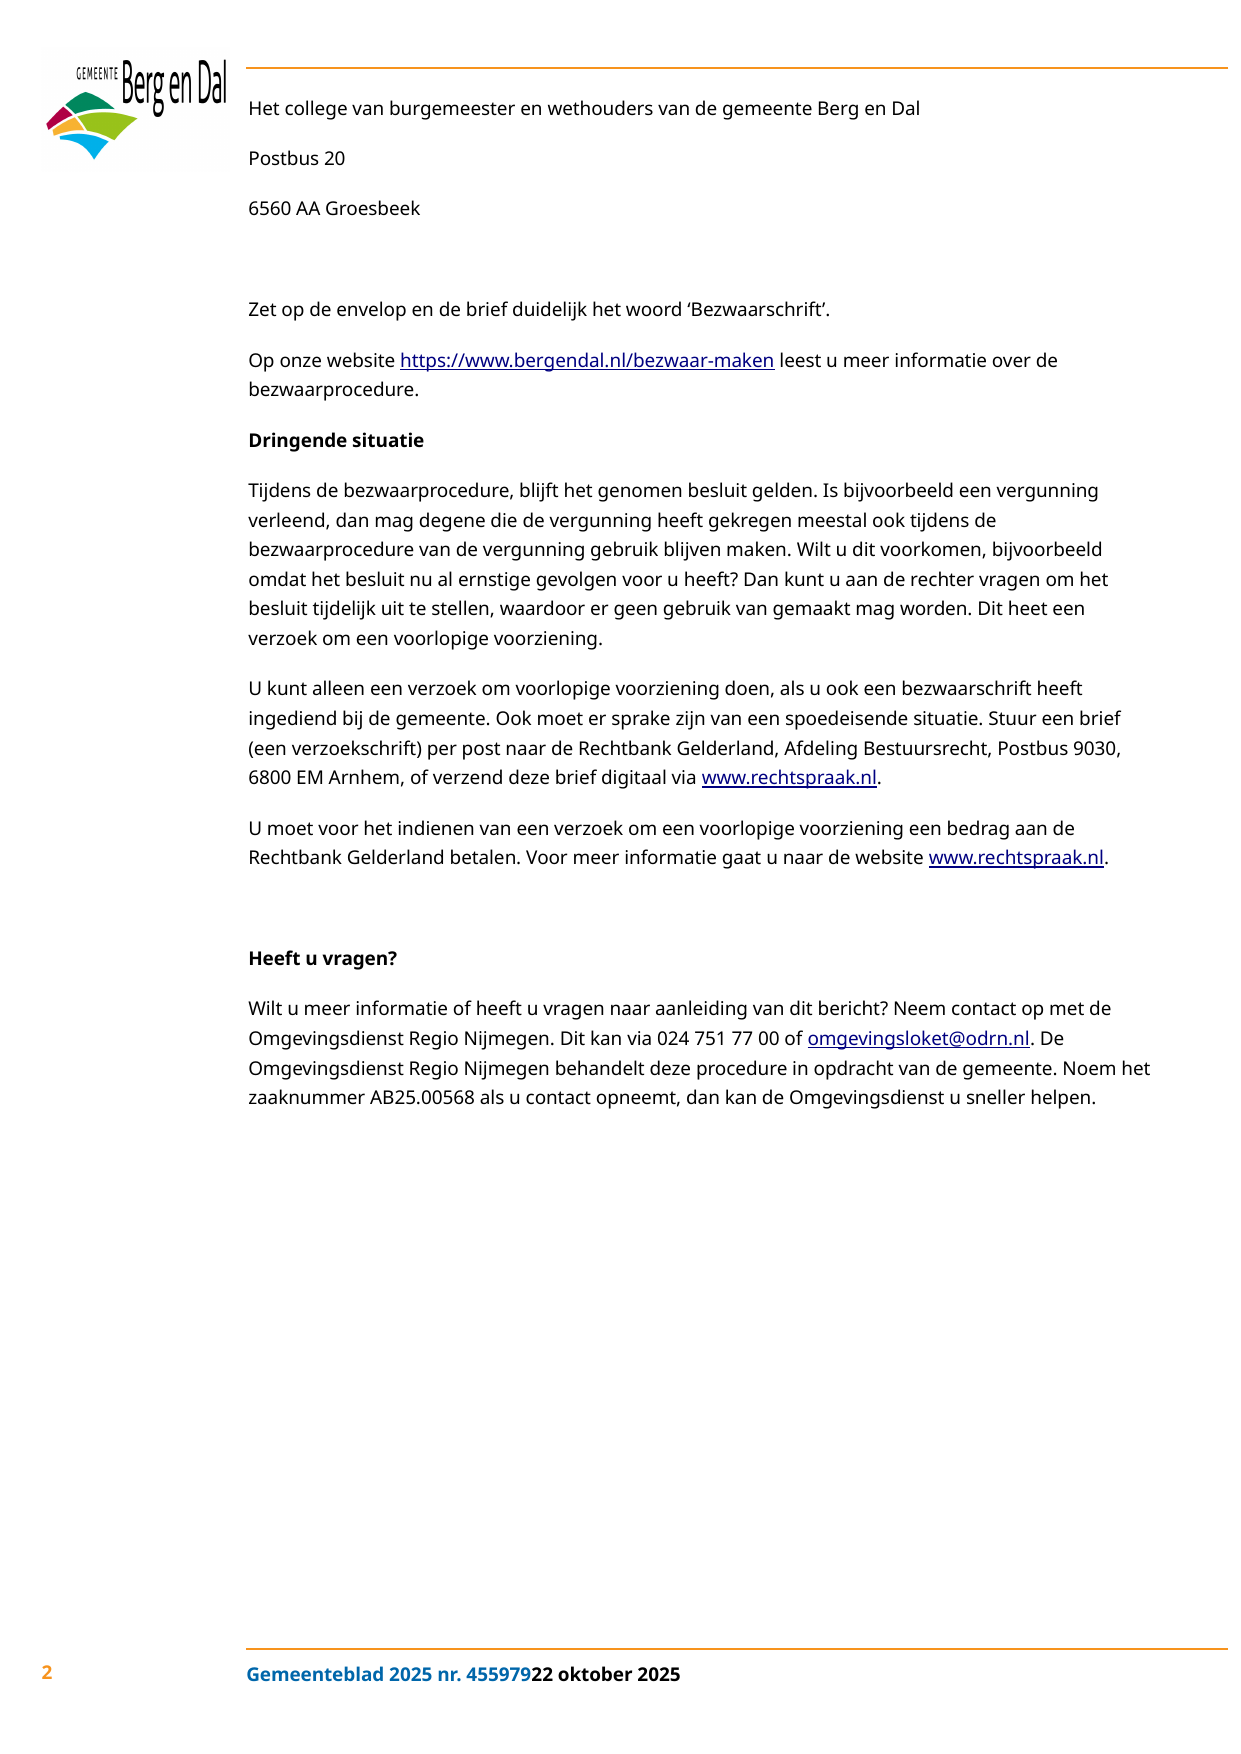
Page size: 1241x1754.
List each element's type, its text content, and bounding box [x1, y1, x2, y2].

text Zet op de envelop en de brief duidelijk het woord ‘Bezwaarschrift’. [248, 296, 1152, 322]
text Dringende situatie [248, 427, 1152, 453]
text Heeft u vragen? [248, 945, 1152, 971]
text Op onze website https://www.bergendal.nl/bezwaar-maken leest u meer informatie over de bezwaarprocedure. [248, 347, 1152, 402]
text Wilt u meer informatie of heeft u vragen naar aanleiding van dit bericht? Neem contact op met de Omgevingsdienst Regio Nijmegen. Dit kan via 024 751 77 00 of omgevingsloket@odrn.nl. De Omgevingsdienst Regio Nijmegen behandelt deze procedure in opdracht van de gemeente. Noem het zaaknummer AB25.00568 als u contact opneemt, dan kan de Omgevingsdienst u sneller helpen. [248, 996, 1152, 1110]
text 6560 AA Groesbeek [248, 196, 1152, 221]
text Tijdens de bezwaarprocedure, blijft het genomen besluit gelden. Is bijvoorbeeld een vergunning verleend, dan mag degene die de vergunning heeft gekregen meestal ook tijdens de bezwaarprocedure van de vergunning gebruik blijven maken. Wilt u dit voorkomen, bijvoorbeeld omdat het besluit nu al ernstige gevolgen voor u heeft? Dan kunt u aan de rechter vragen om het besluit tijdelijk uit te stellen, waardoor er geen gebruik van gemaakt mag worden. Dit heet een verzoek om een voorlopige voorziening. [248, 477, 1152, 651]
text Het college van burgemeester en wethouders van de gemeente Berg en Dal [248, 95, 1152, 121]
text U moet voor het indienen van een verzoek om een voorlopige voorziening een bedrag aan de Rechtbank Gelderland betalen. Voor meer informatie gaat u naar de website www.rechtspraak.nl. [248, 815, 1152, 870]
text U kunt alleen een verzoek om voorlopige voorziening doen, als u ook een bezwaarschrift heeft ingediend bij de gemeente. Ook moet er sprake zijn van een spoedeisende situatie. Stuur een brief (een verzoekschrift) per post naar de Rechtbank Gelderland, Afdeling Bestuursrecht, Postbus 9030, 6800 EM Arnhem, of verzend deze brief digitaal via www.rechtspraak.nl. [248, 676, 1152, 790]
text Postbus 20 [248, 145, 1152, 171]
picture [41, 47, 231, 172]
